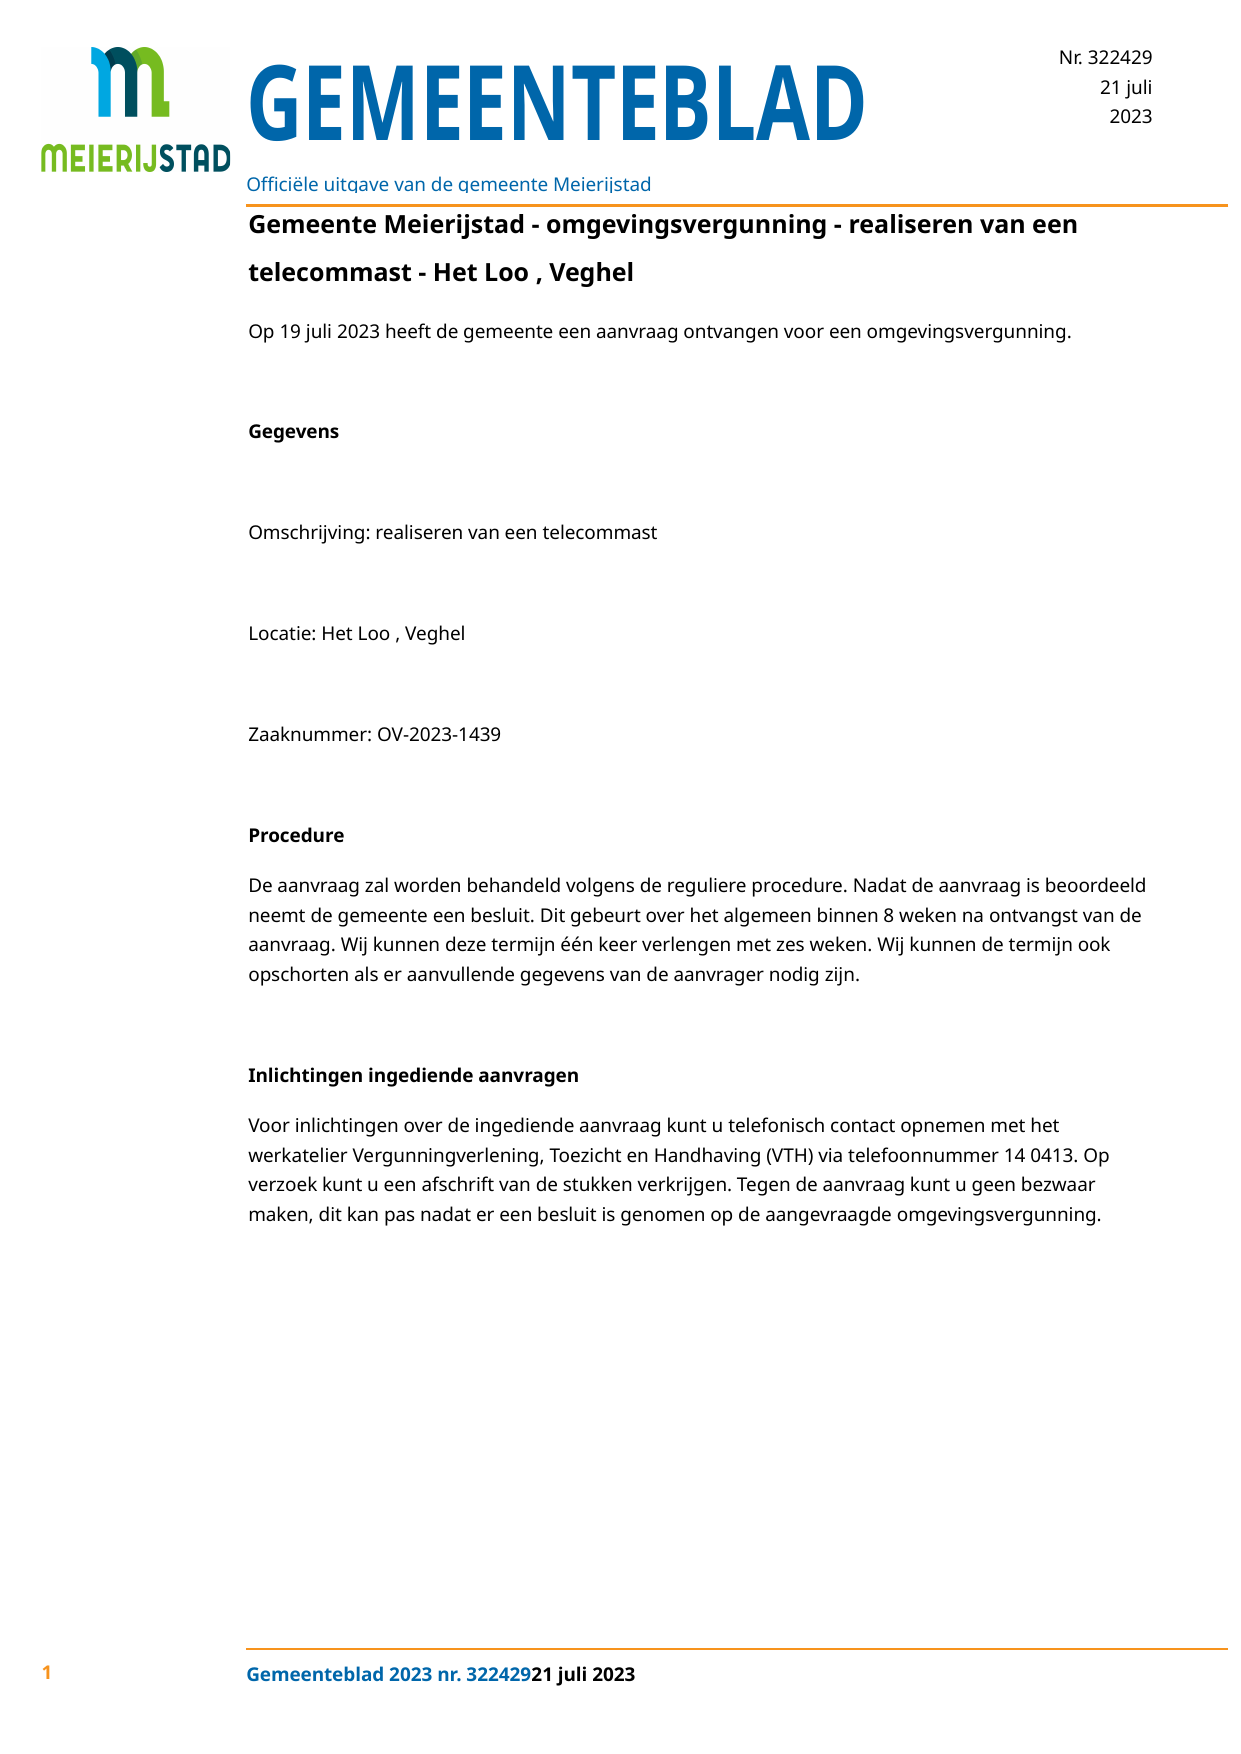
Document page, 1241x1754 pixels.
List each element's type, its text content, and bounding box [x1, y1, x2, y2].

text Inlichtingen ingediende aanvragen [248, 1062, 1152, 1088]
text Omschrijving: realiseren van een telecommast [248, 519, 1152, 545]
text Gegevens [248, 419, 1152, 444]
text Gemeente Meierijstad - omgevingsvergunning - realiseren van een telecommast - Het Loo , Veghel [248, 207, 1152, 288]
text Op 19 juli 2023 heeft de gemeente een aanvraag ontvangen voor een omgevingsvergunning. [248, 318, 1152, 344]
text Voor inlichtingen over de ingediende aanvraag kunt u telefonisch contact opnemen met het werkatelier Vergunningverlening, Toezicht en Handhaving (VTH) via telefoonnummer 14 0413. Op verzoek kunt u een afschrift van de stukken verkrijgen. Tegen de aanvraag kunt u geen bezwaar maken, dit kan pas nadat er een besluit is genomen op de aangevraagde omgevingsvergunning. [248, 1112, 1152, 1227]
text Locatie: Het Loo , Veghel [248, 620, 1152, 646]
text Procedure [248, 822, 1152, 848]
text Zaaknummer: OV-2023-1439 [248, 721, 1152, 747]
text De aanvraag zal worden behandeld volgens de reguliere procedure. Nadat de aanvraag is beoordeeld neemt de gemeente een besluit. Dit gebeurt over het algemeen binnen 8 weken na ontvangst van de aanvraag. Wij kunnen deze termijn één keer verlengen met zes weken. Wij kunnen de termijn ook opschorten als er aanvullende gegevens van de aanvrager nodig zijn. [248, 872, 1152, 987]
picture [41, 47, 231, 172]
